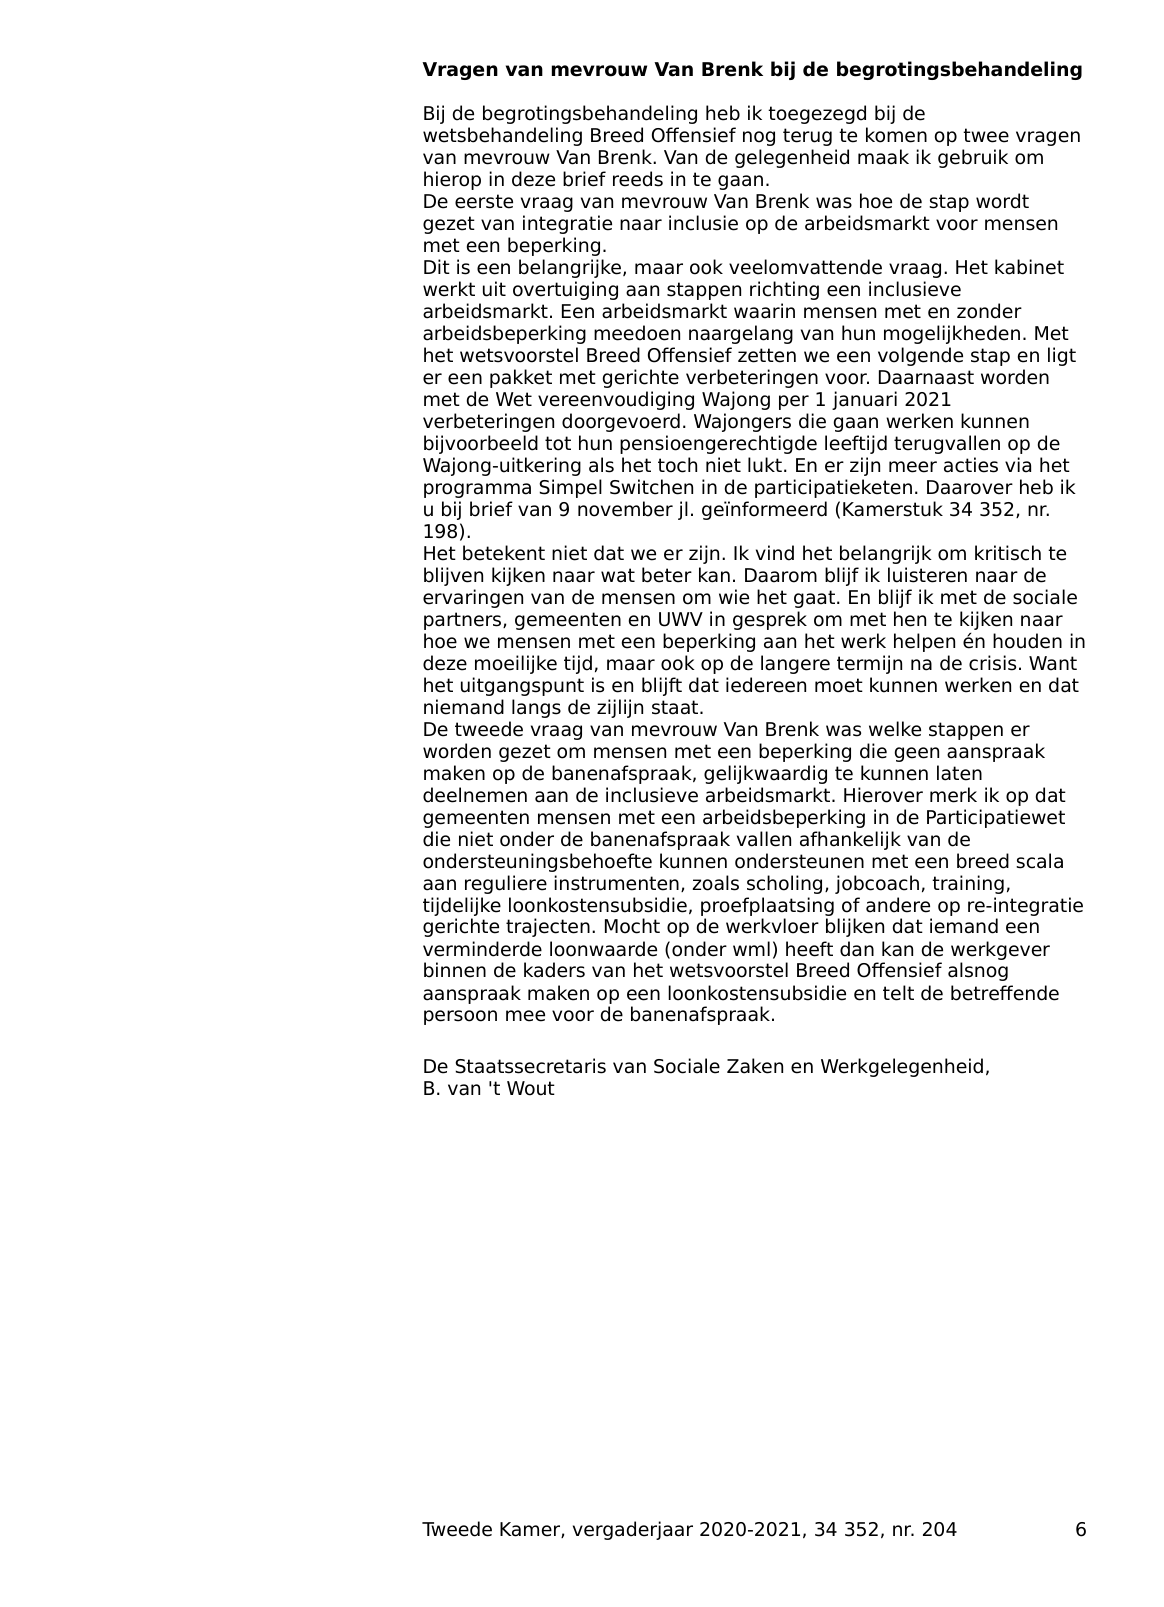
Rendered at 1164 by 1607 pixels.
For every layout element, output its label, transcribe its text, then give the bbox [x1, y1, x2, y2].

text De tweede vraag van mevrouw Van Brenk was welke stappen er worden gezet om mensen met een beperking die geen aanspraak maken op de banenafspraak, gelijkwaardig te kunnen laten deelnemen aan de inclusieve arbeidsmarkt. Hierover merk ik op dat gemeenten mensen met een arbeidsbeperking in de Participatiewet die niet onder de banenafspraak vallen afhankelijk van de ondersteuningsbehoefte kunnen ondersteunen met een breed scala aan reguliere instrumenten, zoals scholing, jobcoach, training, tijdelijke loonkostensubsidie, proefplaatsing of andere op re-integratie gerichte trajecten. Mocht op de werkvloer blijken dat iemand een verminderde loonwaarde (onder wml) heeft dan kan de werkgever binnen de kaders van het wetsvoorstel Breed Offensief alsnog aanspraak maken op een loonkostensubsidie en telt de betreffende persoon mee voor de banenafspraak. [422, 719, 1087, 1026]
text De Staatssecretaris van Sociale Zaken en Werkgelegenheid, B. van 't Wout [422, 1056, 1087, 1100]
text Dit is een belangrijke, maar ook veelomvattende vraag. Het kabinet werkt uit overtuiging aan stappen richting een inclusieve arbeidsmarkt. Een arbeidsmarkt waarin mensen met en zonder arbeidsbeperking meedoen naargelang van hun mogelijkheden. Met het wetsvoorstel Breed Offensief zetten we een volgende stap en ligt er een pakket met gerichte verbeteringen voor. Daarnaast worden met de Wet vereenvoudiging Wajong per 1 januari 2021 verbeteringen doorgevoerd. Wajongers die gaan werken kunnen bijvoorbeeld tot hun pensioengerechtigde leeftijd terugvallen op de Wajong-uitkering als het toch niet lukt. En er zijn meer acties via het programma Simpel Switchen in de participatieketen. Daarover heb ik u bij brief van 9 november jl. geïnformeerd (Kamerstuk 34 352, nr. 198). [422, 257, 1087, 543]
subtitle Vragen van mevrouw Van Brenk bij de begrotingsbehandeling [422, 59, 1087, 81]
text Het betekent niet dat we er zijn. Ik vind het belangrijk om kritisch te blijven kijken naar wat beter kan. Daarom blijf ik luisteren naar de ervaringen van de mensen om wie het gaat. En blijf ik met de sociale partners, gemeenten en UWV in gesprek om met hen te kijken naar hoe we mensen met een beperking aan het werk helpen én houden in deze moeilijke tijd, maar ook op de langere termijn na de crisis. Want het uitgangspunt is en blijft dat iedereen moet kunnen werken en dat niemand langs de zijlijn staat. [422, 543, 1087, 719]
text De eerste vraag van mevrouw Van Brenk was hoe de stap wordt gezet van integratie naar inclusie op de arbeidsmarkt voor mensen met een beperking. [422, 191, 1087, 257]
text Bij de begrotingsbehandeling heb ik toegezegd bij de wetsbehandeling Breed Offensief nog terug te komen op twee vragen van mevrouw Van Brenk. Van de gelegenheid maak ik gebruik om hierop in deze brief reeds in te gaan. [422, 103, 1087, 191]
